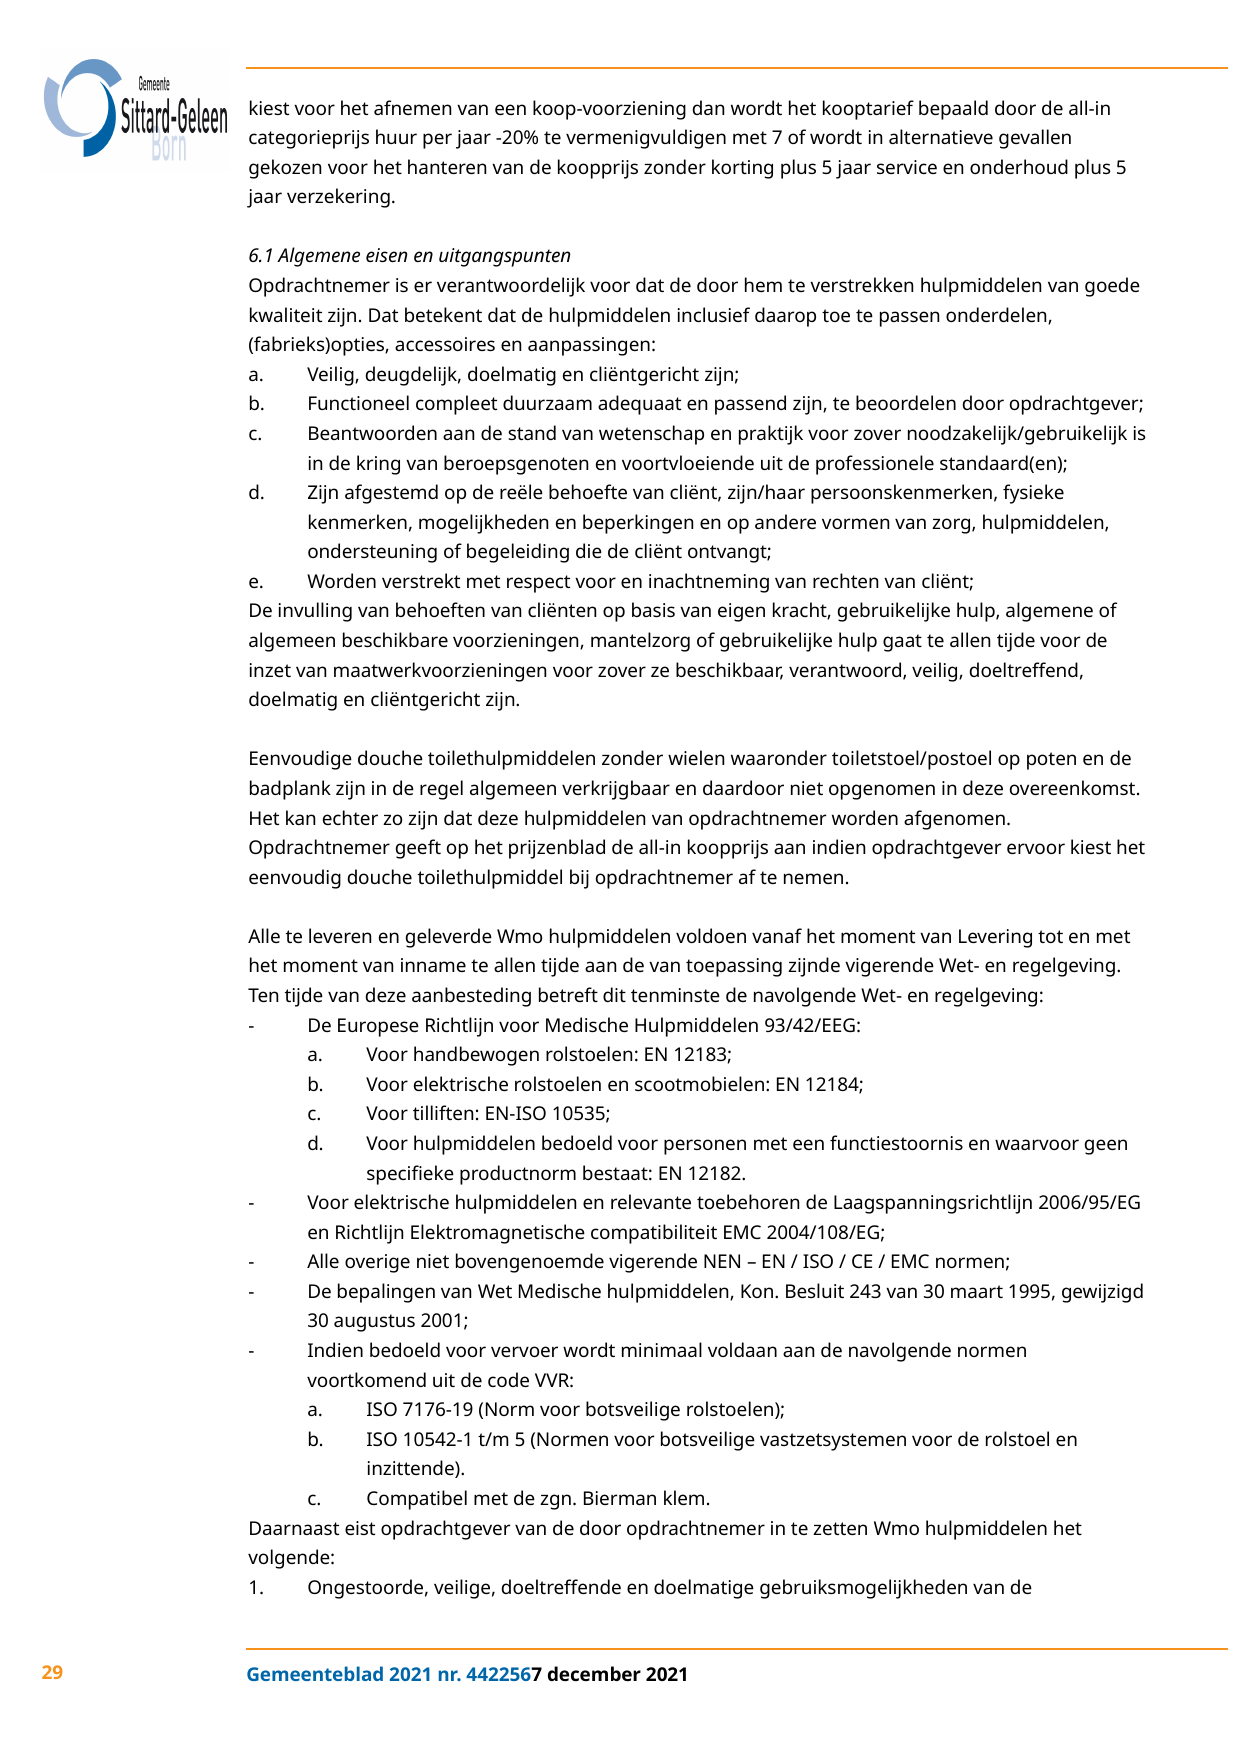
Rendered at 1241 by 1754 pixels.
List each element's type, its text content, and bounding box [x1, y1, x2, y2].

list ISO 7176-19 (Norm voor botsveilige rolstoelen); [307, 1396, 1152, 1422]
list Zijn afgestemd op de reële behoefte van cliënt, zijn/haar persoonskenmerken, fysieke kenmerken, mogelijkheden en beperkingen en op andere vormen van zorg, hulpmiddelen, ondersteuning of begeleiding die de cliënt ontvangt; [248, 479, 1152, 564]
list Voor hulpmiddelen bedoeld voor personen met een functiestoornis en waarvoor geen specifieke productnorm bestaat: EN 12182. [307, 1130, 1152, 1186]
picture [41, 47, 231, 172]
list Veilig, deugdelijk, doelmatig en cliëntgericht zijn; [248, 361, 1152, 387]
list Indien bedoeld voor vervoer wordt minimaal voldaan aan de navolgende normen voortkomend uit de code VVR: [248, 1337, 1152, 1393]
list Compatibel met de zgn. Bierman klem. [307, 1485, 1152, 1511]
list De bepalingen van Wet Medische hulpmiddelen, Kon. Besluit 243 van 30 maart 1995, gewijzigd 30 augustus 2001; [248, 1278, 1152, 1333]
text kiest voor het afnemen van een koop-voorziening dan wordt het kooptarief bepaald door de all-in categorieprijs huur per jaar -20% te vermenigvuldigen met 7 of wordt in alternatieve gevallen gekozen voor het hanteren van de koopprijs zonder korting plus 5 jaar service en onderhoud plus 5 jaar verzekering. [248, 95, 1152, 209]
list Alle overige niet bovengenoemde vigerende NEN – EN / ISO / CE / EMC normen; [248, 1248, 1152, 1274]
list ISO 10542-1 t/m 5 (Normen voor botsveilige vastzetsystemen voor de rolstoel en inzittende). [307, 1426, 1152, 1481]
text Opdrachtnemer is er verantwoordelijk voor dat de door hem te verstrekken hulpmiddelen van goede kwaliteit zijn. Dat betekent dat de hulpmiddelen inclusief daarop toe te passen onderdelen, (fabrieks)opties, accessoires en aanpassingen: [248, 272, 1152, 357]
text Daarnaast eist opdrachtgever van de door opdrachtnemer in te zetten Wmo hulpmiddelen het volgende: [248, 1515, 1152, 1570]
text Alle te leveren en geleverde Wmo hulpmiddelen voldoen vanaf het moment van Levering tot en met het moment van inname te allen tijde aan de van toepassing zijnde vigerende Wet- en regelgeving. Ten tijde van deze aanbesteding betreft dit tenminste de navolgende Wet- en regelgeving: [248, 923, 1152, 1008]
list Worden verstrekt met respect voor en inachtneming van rechten van cliënt; [248, 568, 1152, 594]
list Functioneel compleet duurzaam adequaat en passend zijn, te beoordelen door opdrachtgever; [248, 391, 1152, 416]
list Beantwoorden aan de stand van wetenschap en praktijk voor zover noodzakelijk/gebruikelijk is in de kring van beroepsgenoten en voortvloeiende uit de professionele standaard(en); [248, 420, 1152, 476]
list Voor elektrische hulpmiddelen en relevante toebehoren de Laagspanningsrichtlijn 2006/95/EG en Richtlijn Elektromagnetische compatibiliteit EMC 2004/108/EG; [248, 1189, 1152, 1245]
text De invulling van behoeften van cliënten op basis van eigen kracht, gebruikelijke hulp, algemene of algemeen beschikbare voorzieningen, mantelzorg of gebruikelijke hulp gaat te allen tijde voor de inzet van maatwerkvoorzieningen voor zover ze beschikbaar, verantwoord, veilig, doeltreffend, doelmatig en cliëntgericht zijn. [248, 598, 1152, 712]
list Voor elektrische rolstoelen en scootmobielen: EN 12184; [307, 1071, 1152, 1097]
list Voor tilliften: EN-ISO 10535; [307, 1101, 1152, 1126]
list De Europese Richtlijn voor Medische Hulpmiddelen 93/42/EEG: [248, 1012, 1152, 1038]
list Ongestoorde, veilige, doeltreffende en doelmatige gebruiksmogelijkheden van de [248, 1574, 1152, 1600]
list Voor handbewogen rolstoelen: EN 12183; [307, 1041, 1152, 1067]
text 6.1 Algemene eisen en uitgangspunten [248, 243, 1152, 268]
text Eenvoudige douche toilethulpmiddelen zonder wielen waaronder toiletstoel/postoel op poten en de badplank zijn in de regel algemeen verkrijgbaar en daardoor niet opgenomen in deze overeenkomst. Het kan echter zo zijn dat deze hulpmiddelen van opdrachtnemer worden afgenomen. Opdrachtnemer geeft op het prijzenblad de all-in koopprijs aan indien opdrachtgever ervoor kiest het eenvoudig douche toilethulpmiddel bij opdrachtnemer af te nemen. [248, 746, 1152, 890]
